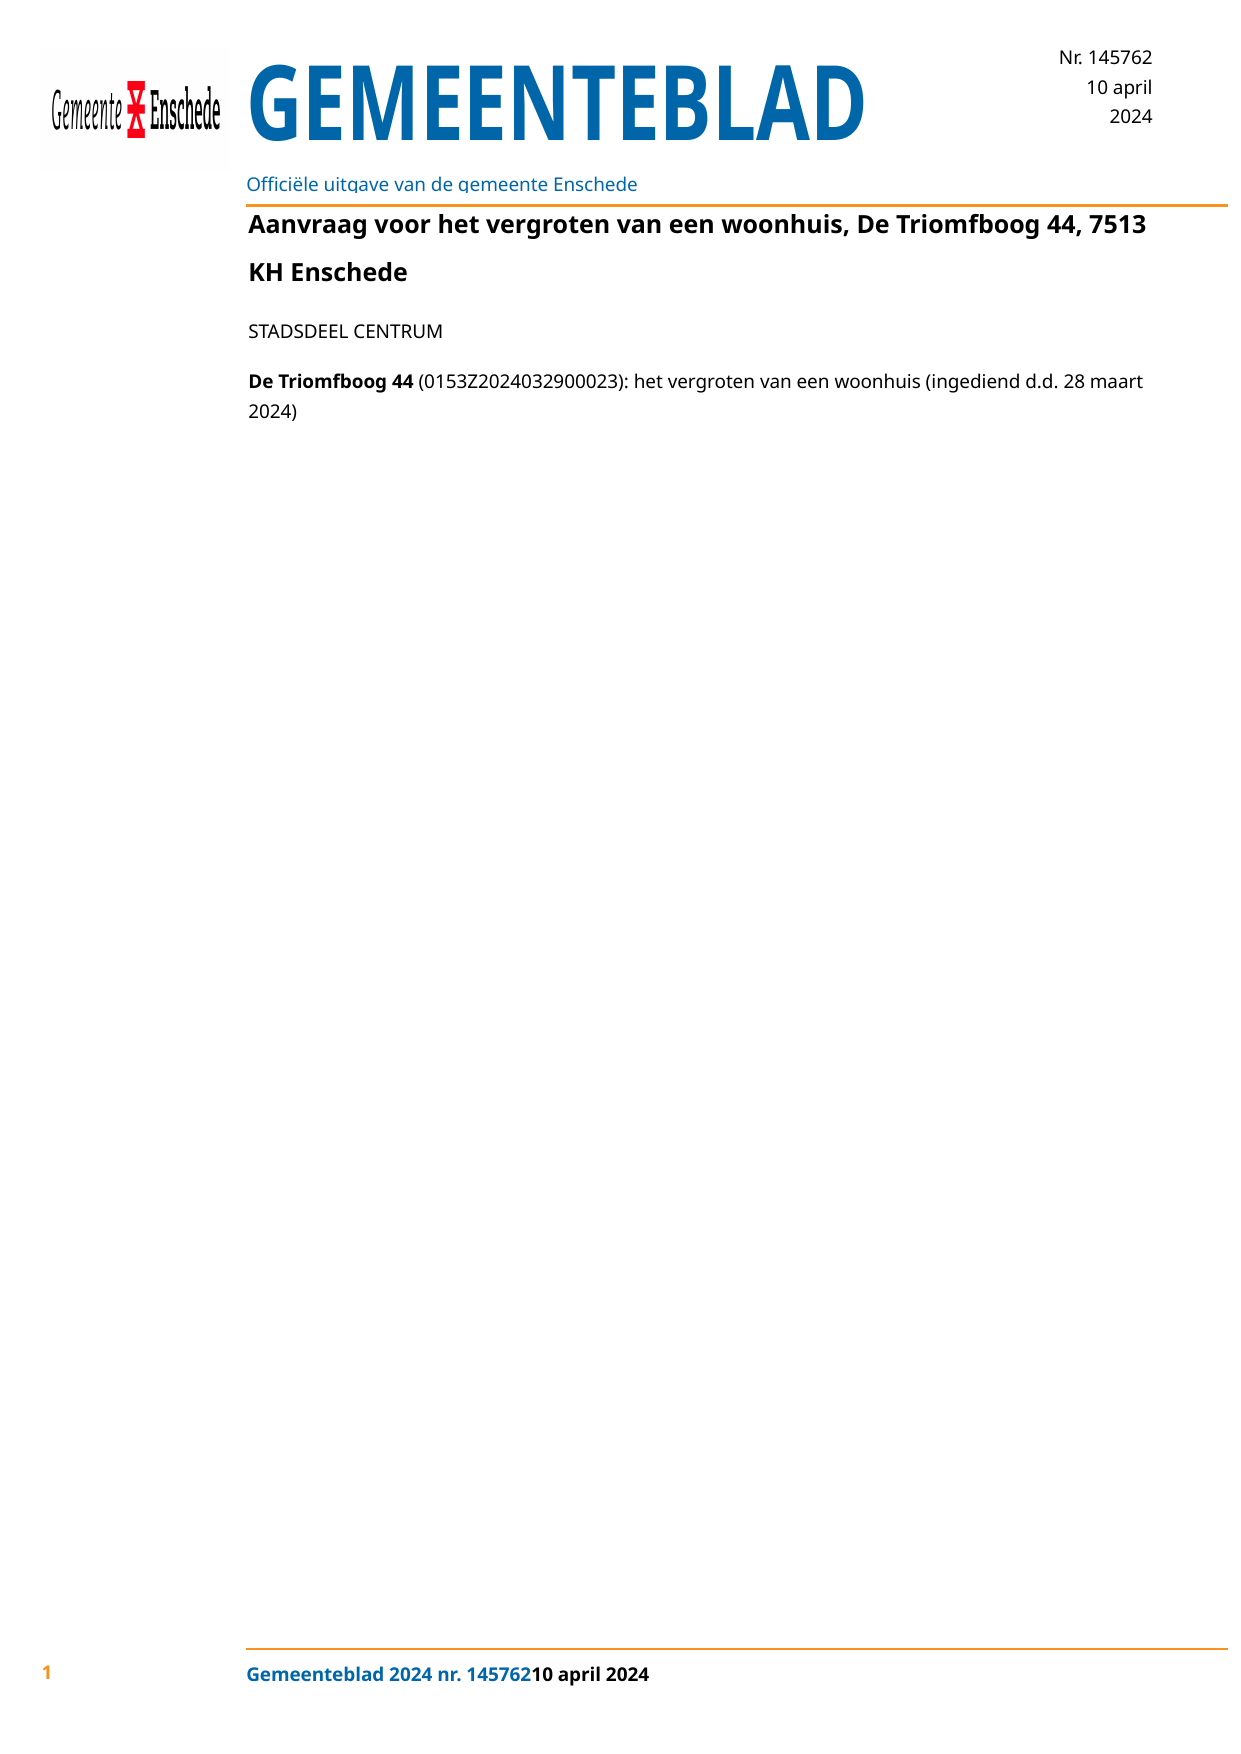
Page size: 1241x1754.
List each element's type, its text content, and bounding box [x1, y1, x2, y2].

picture [41, 47, 231, 172]
text STADSDEEL CENTRUM [248, 318, 1152, 344]
text Aanvraag voor het vergroten van een woonhuis, De Triomfboog 44, 7513 KH Enschede [248, 207, 1152, 288]
text De Triomfboog 44 (0153Z2024032900023): het vergroten van een woonhuis (ingediend d.d. 28 maart 2024) [248, 368, 1152, 424]
